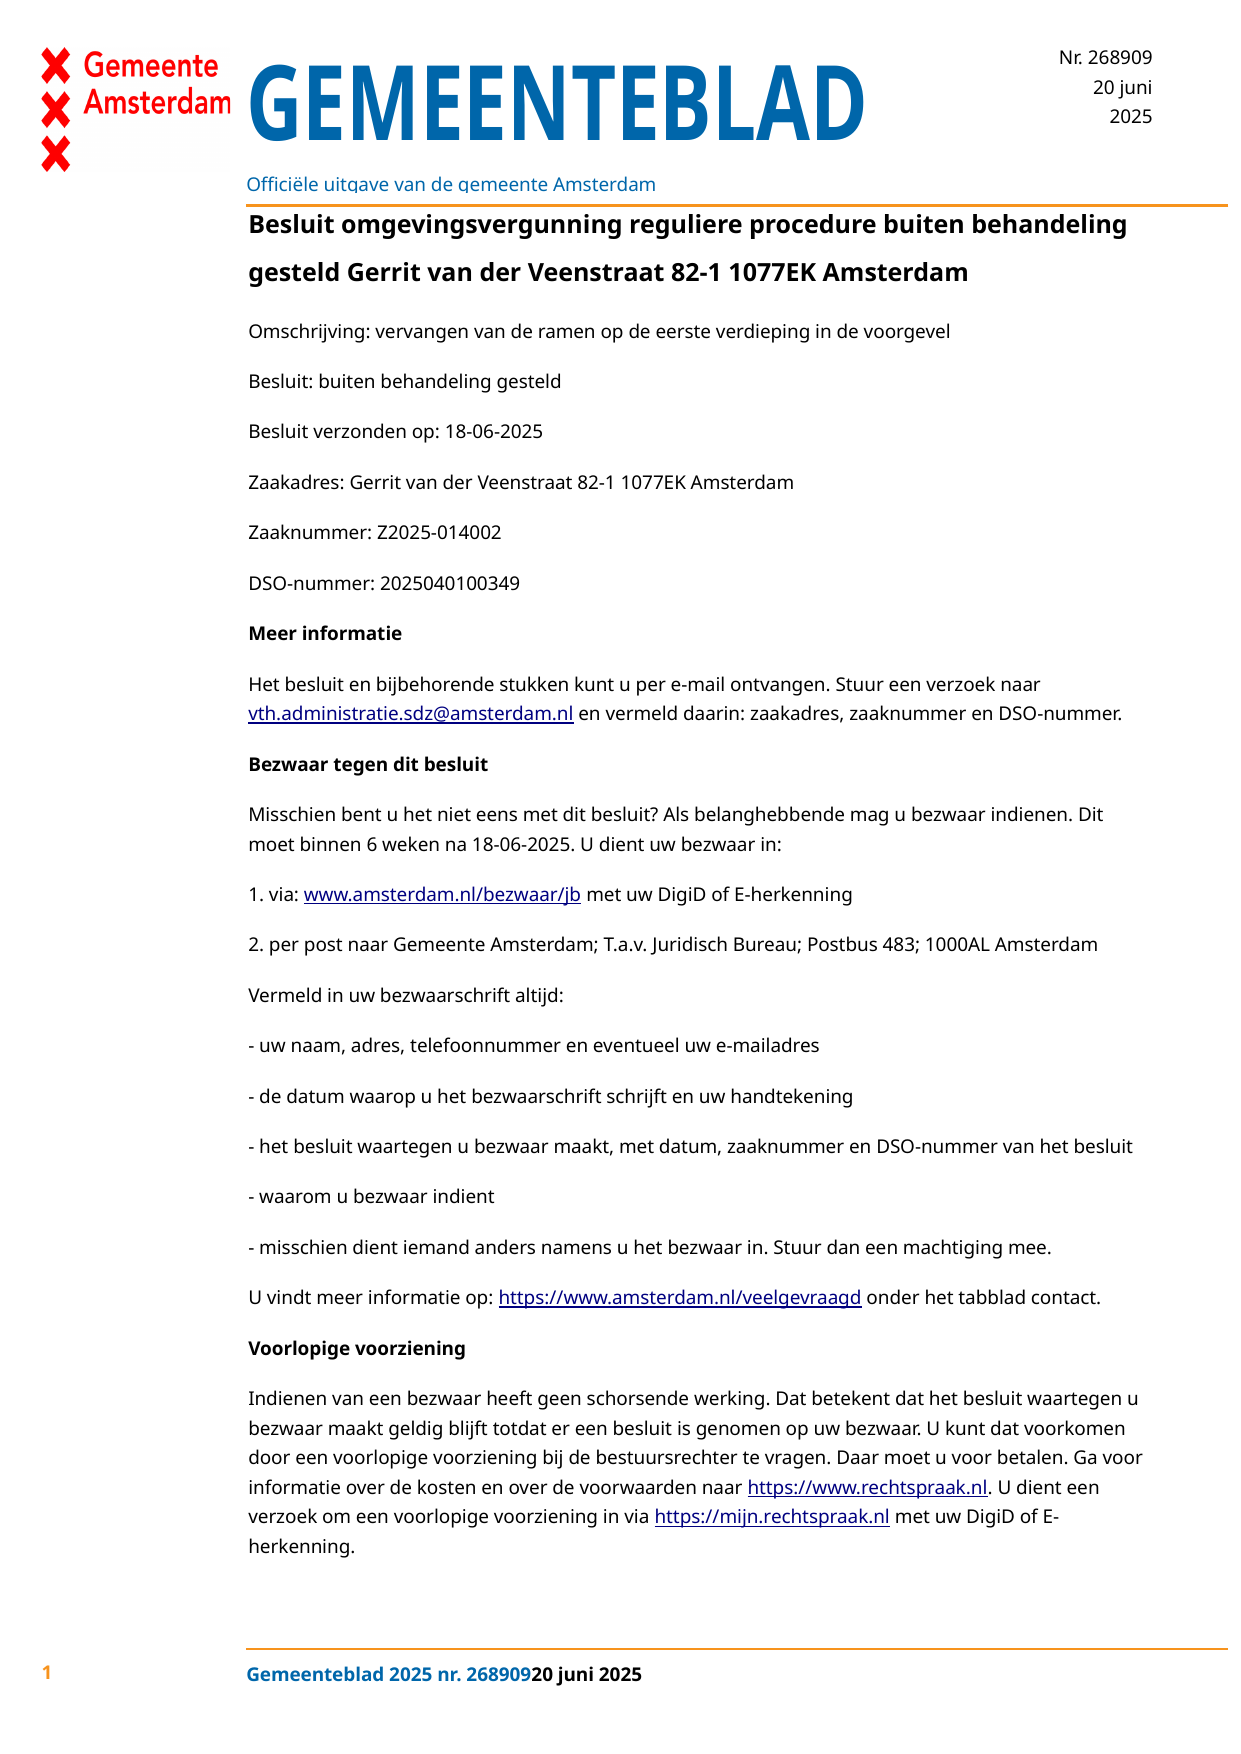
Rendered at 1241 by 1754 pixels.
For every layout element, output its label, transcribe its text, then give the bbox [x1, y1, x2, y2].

text Meer informatie [248, 620, 1152, 646]
text DSO-nummer: 2025040100349 [248, 570, 1152, 596]
text Voorlopige voorziening [248, 1335, 1152, 1361]
text 1. via: www.amsterdam.nl/bezwaar/jb met uw DigiD of E-herkenning [248, 881, 1152, 907]
text Zaaknummer: Z2025-014002 [248, 519, 1152, 545]
text - uw naam, adres, telefoonnummer en eventueel uw e-mailadres [248, 1032, 1152, 1058]
text 2. per post naar Gemeente Amsterdam; T.a.v. Juridisch Bureau; Postbus 483; 1000AL Amsterdam [248, 932, 1152, 957]
text Besluit verzonden op: 18-06-2025 [248, 419, 1152, 444]
text Bezwaar tegen dit besluit [248, 751, 1152, 777]
text Vermeld in uw bezwaarschrift altijd: [248, 982, 1152, 1008]
picture [41, 47, 231, 172]
text Indienen van een bezwaar heeft geen schorsende werking. Dat betekent dat het besluit waartegen u bezwaar maakt geldig blijft totdat er een besluit is genomen op uw bezwaar. U kunt dat voorkomen door een voorlopige voorziening bij de bestuursrechter te vragen. Daar moet u voor betalen. Ga voor informatie over de kosten en over de voorwaarden naar https://www.rechtspraak.nl. U dient een verzoek om een voorlopige voorziening in via https://mijn.rechtspraak.nl met uw DigiD of E-herkenning. [248, 1385, 1152, 1559]
text Omschrijving: vervangen van de ramen op de eerste verdieping in de voorgevel [248, 318, 1152, 344]
text Besluit: buiten behandeling gesteld [248, 368, 1152, 394]
text Zaakadres: Gerrit van der Veenstraat 82-1 1077EK Amsterdam [248, 469, 1152, 495]
text Misschien bent u het niet eens met dit besluit? Als belanghebbende mag u bezwaar indienen. Dit moet binnen 6 weken na 18-06-2025. U dient uw bezwaar in: [248, 801, 1152, 857]
text - het besluit waartegen u bezwaar maakt, met datum, zaaknummer en DSO-nummer van het besluit [248, 1133, 1152, 1159]
text - de datum waarop u het bezwaarschrift schrijft en uw handtekening [248, 1083, 1152, 1109]
text Besluit omgevingsvergunning reguliere procedure buiten behandeling gesteld Gerrit van der Veenstraat 82-1 1077EK Amsterdam [248, 207, 1152, 288]
text Het besluit en bijbehorende stukken kunt u per e-mail ontvangen. Stuur een verzoek naar vth.administratie.sdz@amsterdam.nl en vermeld daarin: zaakadres, zaaknummer en DSO-nummer. [248, 671, 1152, 726]
text - misschien dient iemand anders namens u het bezwaar in. Stuur dan een machtiging mee. [248, 1234, 1152, 1260]
text U vindt meer informatie op: https://www.amsterdam.nl/veelgevraagd onder het tabblad contact. [248, 1284, 1152, 1310]
text - waarom u bezwaar indient [248, 1184, 1152, 1209]
